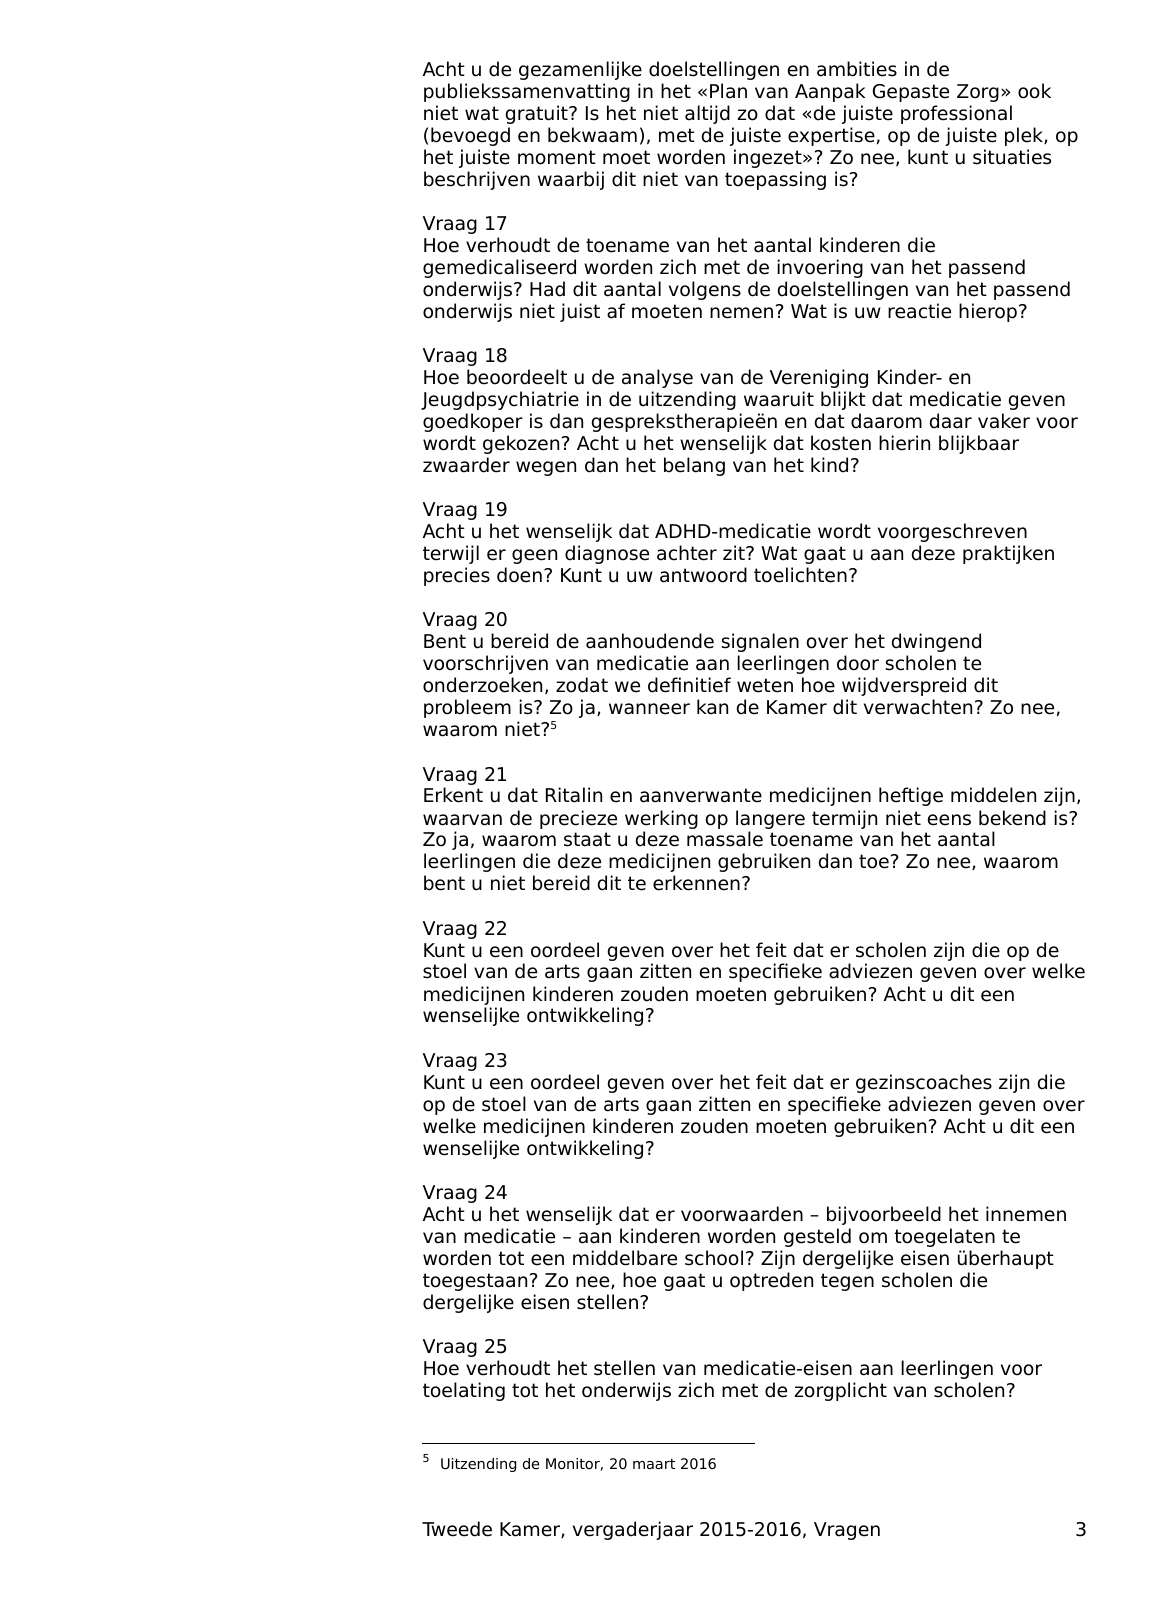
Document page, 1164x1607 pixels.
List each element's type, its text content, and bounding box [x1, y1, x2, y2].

text Vraag 19 [422, 499, 1087, 521]
text Acht u het wenselijk dat ADHD-medicatie wordt voorgeschreven terwijl er geen diagnose achter zit? Wat gaat u aan deze praktijken precies doen? Kunt u uw antwoord toelichten? [422, 521, 1087, 587]
text Vraag 22 [422, 917, 1087, 939]
text Kunt u een oordeel geven over het feit dat er gezinscoaches zijn die op de stoel van de arts gaan zitten en specifieke adviezen geven over welke medicijnen kinderen zouden moeten gebruiken? Acht u dit een wenselijke ontwikkeling? [422, 1072, 1087, 1159]
text Vraag 18 [422, 345, 1087, 367]
text Hoe beoordeelt u de analyse van de Vereniging Kinder- en Jeugdpsychiatrie in de uitzending waaruit blijkt dat medicatie geven goedkoper is dan gesprekstherapieën en dat daarom daar vaker voor wordt gekozen? Acht u het wenselijk dat kosten hierin blijkbaar zwaarder wegen dan het belang van het kind? [422, 367, 1087, 477]
text Uitzending de Monitor, 20 maart 2016 [422, 1452, 1087, 1474]
text Vraag 25 [422, 1336, 1087, 1358]
text Acht u de gezamenlijke doelstellingen en ambities in de publiekssamenvatting in het «Plan van Aanpak Gepaste Zorg» ook niet wat gratuit? Is het niet altijd zo dat «de juiste professional (bevoegd en bekwaam), met de juiste expertise, op de juiste plek, op het juiste moment moet worden ingezet»? Zo nee, kunt u situaties beschrijven waarbij dit niet van toepassing is? [422, 59, 1087, 191]
text Vraag 17 [422, 213, 1087, 235]
text Hoe verhoudt het stellen van medicatie-eisen aan leerlingen voor toelating tot het onderwijs zich met de zorgplicht van scholen? [422, 1358, 1087, 1402]
text Kunt u een oordeel geven over het feit dat er scholen zijn die op de stoel van de arts gaan zitten en specifieke adviezen geven over welke medicijnen kinderen zouden moeten gebruiken? Acht u dit een wenselijke ontwikkeling? [422, 939, 1087, 1027]
text Bent u bereid de aanhoudende signalen over het dwingend voorschrijven van medicatie aan leerlingen door scholen te onderzoeken, zodat we definitief weten hoe wijdverspreid dit probleem is? Zo ja, wanneer kan de Kamer dit verwachten? Zo nee, waarom niet? [422, 631, 1087, 741]
text Vraag 20 [422, 609, 1087, 631]
text Vraag 21 [422, 763, 1087, 785]
text Vraag 24 [422, 1182, 1087, 1204]
text Acht u het wenselijk dat er voorwaarden – bijvoorbeeld het innemen van medicatie – aan kinderen worden gesteld om toegelaten te worden tot een middelbare school? Zijn dergelijke eisen überhaupt toegestaan? Zo nee, hoe gaat u optreden tegen scholen die dergelijke eisen stellen? [422, 1204, 1087, 1313]
text Hoe verhoudt de toename van het aantal kinderen die gemedicaliseerd worden zich met de invoering van het passend onderwijs? Had dit aantal volgens de doelstellingen van het passend onderwijs niet juist af moeten nemen? Wat is uw reactie hierop? [422, 235, 1087, 323]
text Erkent u dat Ritalin en aanverwante medicijnen heftige middelen zijn, waarvan de precieze werking op langere termijn niet eens bekend is? Zo ja, waarom staat u deze massale toename van het aantal leerlingen die deze medicijnen gebruiken dan toe? Zo nee, waarom bent u niet bereid dit te erkennen? [422, 785, 1087, 895]
text Vraag 23 [422, 1049, 1087, 1072]
